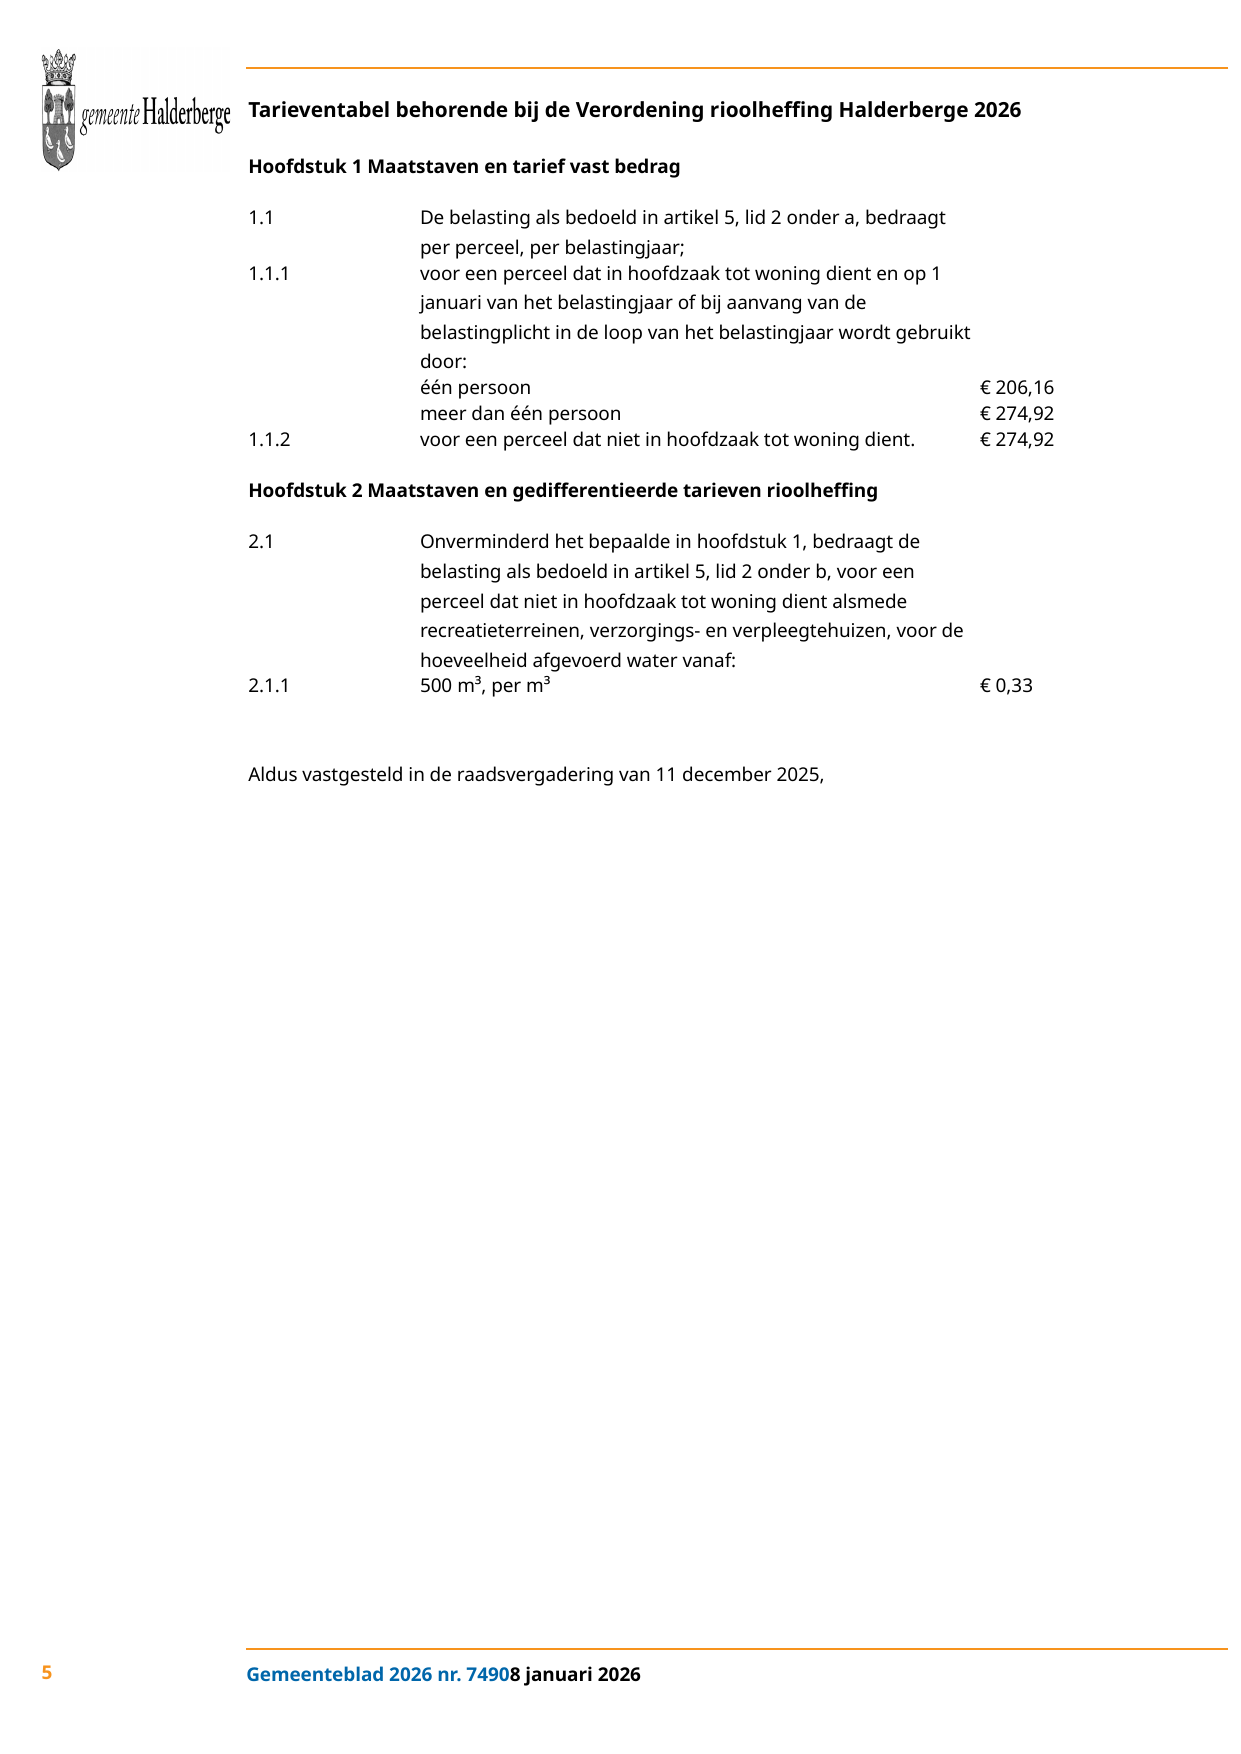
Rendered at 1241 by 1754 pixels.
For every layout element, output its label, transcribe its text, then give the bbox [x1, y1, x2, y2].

table_cell [980, 260, 1152, 374]
table_cell Onverminderd het bepaalde in hoofdstuk 1, bedraagt de belasting als bedoeld in artikel 5, lid 2 onder b, voor een perceel dat niet in hoofdzaak tot woning dient alsmede recreatieterreinen, verzorgings- en verpleegtehuizen, voor de hoeveelheid afgevoerd water vanaf: [420, 529, 980, 673]
table_cell [248, 503, 420, 529]
table_cell 1.1.1 [248, 260, 420, 374]
table_cell [980, 179, 1152, 204]
picture [41, 47, 231, 172]
table_cell meer dan één persoon [420, 400, 980, 426]
table_cell [248, 451, 420, 477]
table_cell [420, 451, 980, 477]
table_header Hoofdstuk 1 Maatstaven en tarief vast bedrag [248, 153, 980, 179]
table_header [980, 153, 1152, 179]
table_cell 500 m³, per m³ [420, 673, 980, 698]
table_cell € 0,33 [980, 673, 1152, 698]
table_cell [980, 205, 1152, 260]
table_cell De belasting als bedoeld in artikel 5, lid 2 onder a, bedraagt per perceel, per belastingjaar; [420, 205, 980, 260]
table_cell voor een perceel dat in hoofdzaak tot woning dient en op 1 januari van het belastingjaar of bij aanvang van de belastingplicht in de loop van het belastingjaar wordt gebruikt door: [420, 260, 980, 374]
text Aldus vastgesteld in de raadsvergadering van 11 december 2025, [248, 761, 1152, 787]
table_cell Hoofdstuk 2 Maatstaven en gedifferentieerde tarieven rioolheffing [248, 477, 980, 503]
table_cell [248, 374, 420, 400]
table_cell [420, 179, 980, 204]
table_cell [980, 451, 1152, 477]
table_cell € 274,92 [980, 426, 1152, 451]
table_cell 2.1 [248, 529, 420, 673]
table_cell 1.1 [248, 205, 420, 260]
table_cell [980, 503, 1152, 529]
table_cell voor een perceel dat niet in hoofdzaak tot woning dient. [420, 426, 980, 451]
table_cell € 274,92 [980, 400, 1152, 426]
table_cell [980, 529, 1152, 673]
table_cell 2.1.1 [248, 673, 420, 698]
table_cell [980, 477, 1152, 503]
table_cell één persoon [420, 374, 980, 400]
text Tarieventabel behorende bij de Verordening rioolheffing Halderberge 2026 [248, 95, 1152, 123]
table_cell [248, 400, 420, 426]
table_cell 1.1.2 [248, 426, 420, 451]
table_cell [420, 503, 980, 529]
table_cell [248, 179, 420, 204]
table_cell € 206,16 [980, 374, 1152, 400]
